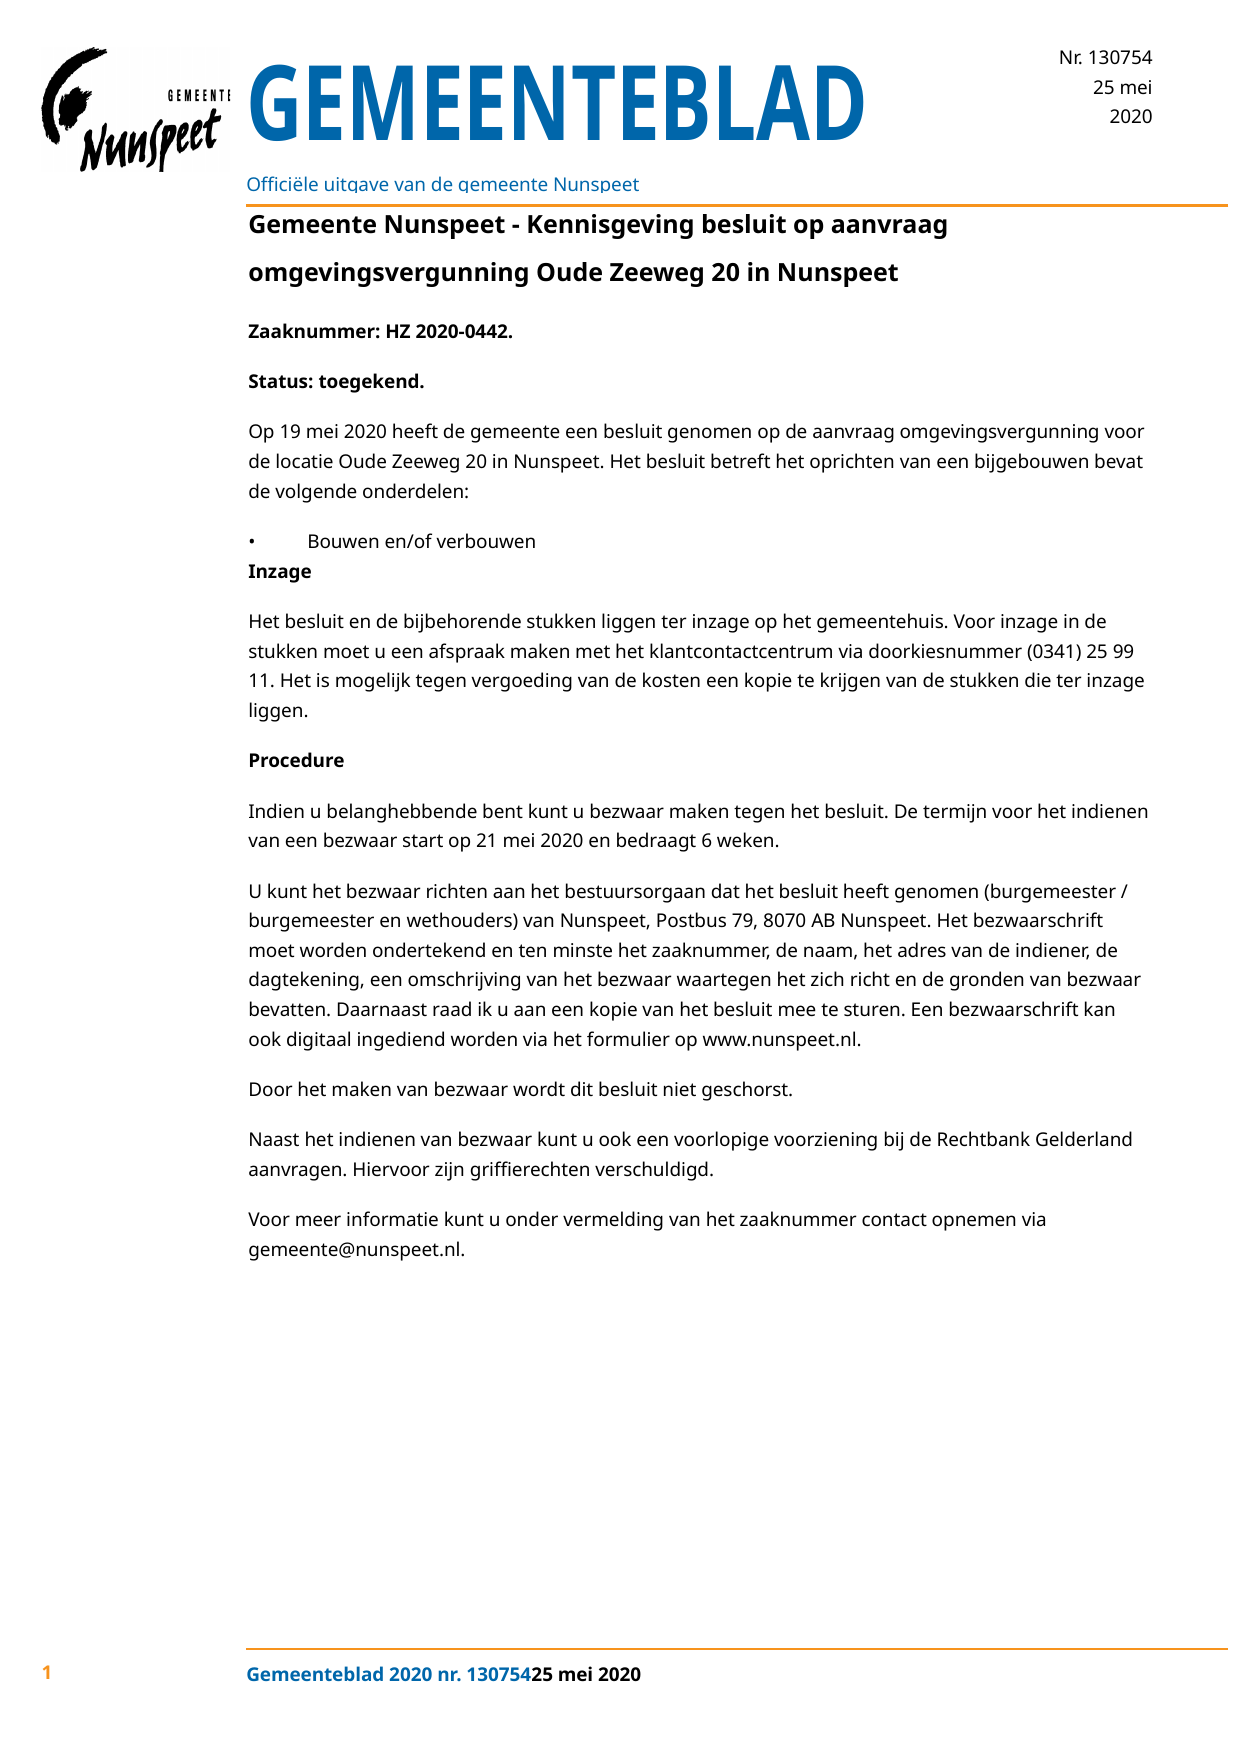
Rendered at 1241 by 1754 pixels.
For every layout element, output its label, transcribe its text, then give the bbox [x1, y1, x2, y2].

text Gemeente Nunspeet - Kennisgeving besluit op aanvraag omgevingsvergunning Oude Zeeweg 20 in Nunspeet [248, 207, 1152, 288]
text Op 19 mei 2020 heeft de gemeente een besluit genomen op de aanvraag omgevingsvergunning voor de locatie Oude Zeeweg 20 in Nunspeet. Het besluit betreft het oprichten van een bijgebouwen bevat de volgende onderdelen: [248, 419, 1152, 504]
text Inzage [248, 558, 1152, 584]
text U kunt het bezwaar richten aan het bestuursorgaan dat het besluit heeft genomen (burgemeester / burgemeester en wethouders) van Nunspeet, Postbus 79, 8070 AB Nunspeet. Het bezwaarschrift moet worden ondertekend en ten minste het zaaknummer, de naam, het adres van de indiener, de dagtekening, een omschrijving van het bezwaar waartegen het zich richt en de gronden van bezwaar bevatten. Daarnaast raad ik u aan een kopie van het besluit mee te sturen. Een bezwaarschrift kan ook digitaal ingediend worden via het formulier op www.nunspeet.nl. [248, 878, 1152, 1052]
picture [41, 47, 231, 172]
text Procedure [248, 747, 1152, 773]
text Indien u belanghebbende bent kunt u bezwaar maken tegen het besluit. De termijn voor het indienen van een bezwaar start op 21 mei 2020 en bedraagt 6 weken. [248, 798, 1152, 853]
text Voor meer informatie kunt u onder vermelding van het zaaknummer contact opnemen via gemeente@nunspeet.nl. [248, 1207, 1152, 1262]
list Bouwen en/of verbouwen [248, 528, 1152, 554]
text Zaaknummer: HZ 2020-0442. [248, 318, 1152, 344]
text Status: toegekend. [248, 368, 1152, 394]
text Door het maken van bezwaar wordt dit besluit niet geschorst. [248, 1076, 1152, 1102]
text Naast het indienen van bezwaar kunt u ook een voorlopige voorziening bij de Rechtbank Gelderland aanvragen. Hiervoor zijn griffierechten verschuldigd. [248, 1127, 1152, 1182]
text Het besluit en de bijbehorende stukken liggen ter inzage op het gemeentehuis. Voor inzage in de stukken moet u een afspraak maken met het klantcontactcentrum via doorkiesnummer (0341) 25 99 11. Het is mogelijk tegen vergoeding van de kosten een kopie te krijgen van de stukken die ter inzage liggen. [248, 608, 1152, 723]
